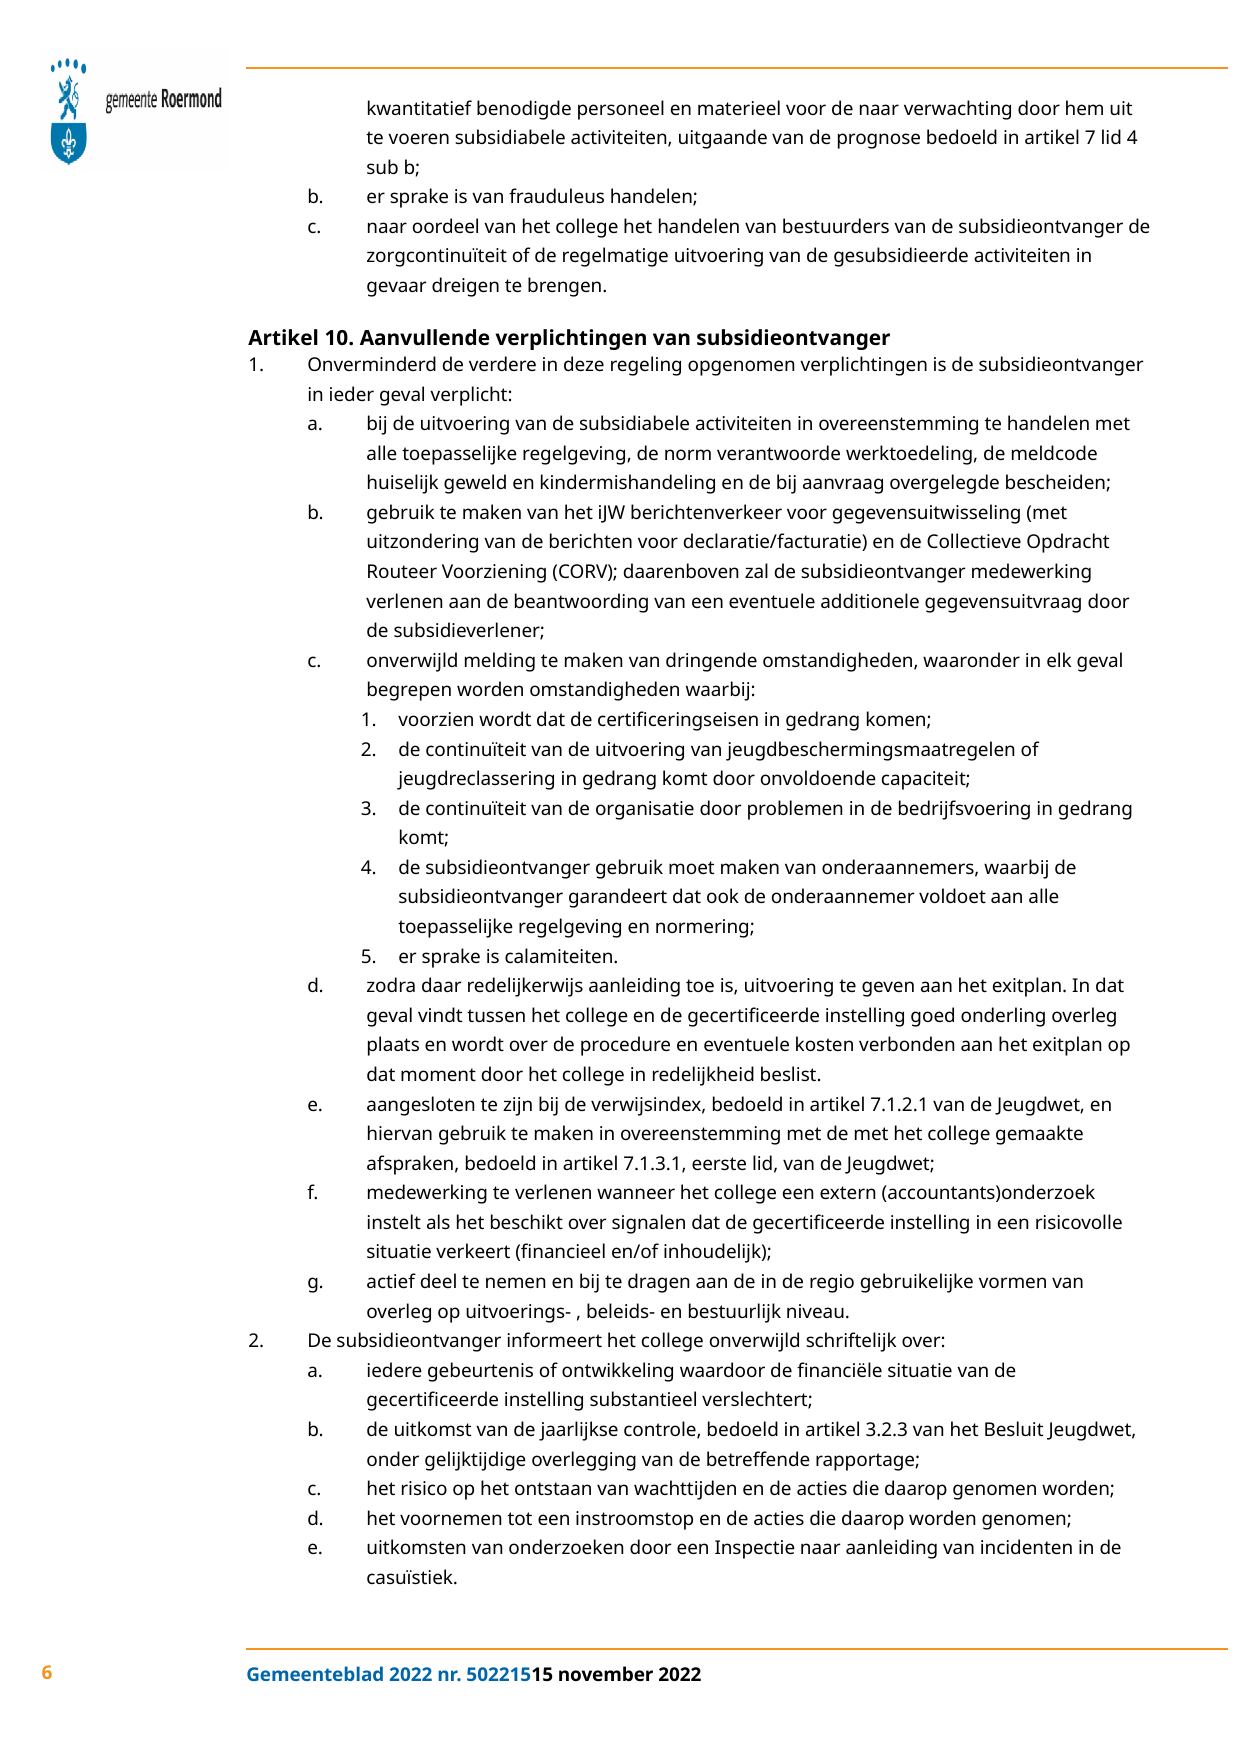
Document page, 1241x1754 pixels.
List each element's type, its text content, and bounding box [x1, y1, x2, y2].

list uitkomsten van onderzoeken door een Inspectie naar aanleiding van incidenten in de casuïstiek. [307, 1534, 1152, 1590]
list de subsidieontvanger gebruik moet maken van onderaannemers, waarbij de subsidieontvanger garandeert dat ook de onderaannemer voldoet aan alle toepasselijke regelgeving en normering; [361, 854, 1152, 939]
list kwantitatief benodigde personeel en materieel voor de naar verwachting door hem uit te voeren subsidiabele activiteiten, uitgaande van de prognose bedoeld in artikel 7 lid 4 sub b; [307, 95, 1152, 180]
list zodra daar redelijkerwijs aanleiding toe is, uitvoering te geven aan het exitplan. In dat geval vindt tussen het college en de gecertificeerde instelling goed onderling overleg plaats en wordt over de procedure en eventuele kosten verbonden aan het exitplan op dat moment door het college in redelijkheid beslist. [307, 972, 1152, 1087]
list bij de uitvoering van de subsidiabele activiteiten in overeenstemming te handelen met alle toepasselijke regelgeving, de norm verantwoorde werktoedeling, de meldcode huiselijk geweld en kindermishandeling en de bij aanvraag overgelegde bescheiden; [307, 410, 1152, 495]
list aangesloten te zijn bij de verwijsindex, bedoeld in artikel 7.1.2.1 van de Jeugdwet, en hiervan gebruik te maken in overeenstemming met de met het college gemaakte afspraken, bedoeld in artikel 7.1.3.1, eerste lid, van de Jeugdwet; [307, 1091, 1152, 1176]
list medewerking te verlenen wanneer het college een extern (accountants)onderzoek instelt als het beschikt over signalen dat de gecertificeerde instelling in een risicovolle situatie verkeert (financieel en/of inhoudelijk); [307, 1179, 1152, 1264]
list de continuïteit van de uitvoering van jeugdbeschermingsmaatregelen of jeugdreclassering in gedrang komt door onvoldoende capaciteit; [361, 736, 1152, 791]
list Onverminderd de verdere in deze regeling opgenomen verplichtingen is de subsidieontvanger in ieder geval verplicht: [248, 351, 1152, 406]
list naar oordeel van het college het handelen van bestuurders van de subsidieontvanger de zorgcontinuïteit of de regelmatige uitvoering van de gesubsidieerde activiteiten in gevaar dreigen te brengen. [307, 213, 1152, 298]
list het risico op het ontstaan van wachttijden en de acties die daarop genomen worden; [307, 1475, 1152, 1501]
list onverwijld melding te maken van dringende omstandigheden, waaronder in elk geval begrepen worden omstandigheden waarbij: [307, 647, 1152, 702]
list er sprake is van frauduleus handelen; [307, 183, 1152, 209]
list de uitkomst van de jaarlijkse controle, bedoeld in artikel 3.2.3 van het Besluit Jeugdwet, onder gelijktijdige overlegging van de betreffende rapportage; [307, 1416, 1152, 1471]
picture [41, 47, 231, 172]
list er sprake is calamiteiten. [361, 943, 1152, 968]
list De subsidieontvanger informeert het college onverwijld schriftelijk over: [248, 1327, 1152, 1353]
text Artikel 10. Aanvullende verplichtingen van subsidieontvanger [248, 323, 1152, 351]
list actief deel te nemen en bij te dragen aan de in de regio gebruikelijke vormen van overleg op uitvoerings- , beleids- en bestuurlijk niveau. [307, 1268, 1152, 1323]
list voorzien wordt dat de certificeringseisen in gedrang komen; [361, 706, 1152, 732]
list het voornemen tot een instroomstop en de acties die daarop worden genomen; [307, 1505, 1152, 1531]
list gebruik te maken van het iJW berichtenverkeer voor gegevensuitwisseling (met uitzondering van de berichten voor declaratie/facturatie) en de Collectieve Opdracht Routeer Voorziening (CORV); daarenboven zal de subsidieontvanger medewerking verlenen aan de beantwoording van een eventuele additionele gegevensuitvraag door de subsidieverlener; [307, 499, 1152, 643]
list de continuïteit van de organisatie door problemen in de bedrijfsvoering in gedrang komt; [361, 795, 1152, 850]
list iedere gebeurtenis of ontwikkeling waardoor de financiële situatie van de gecertificeerde instelling substantieel verslechtert; [307, 1357, 1152, 1412]
